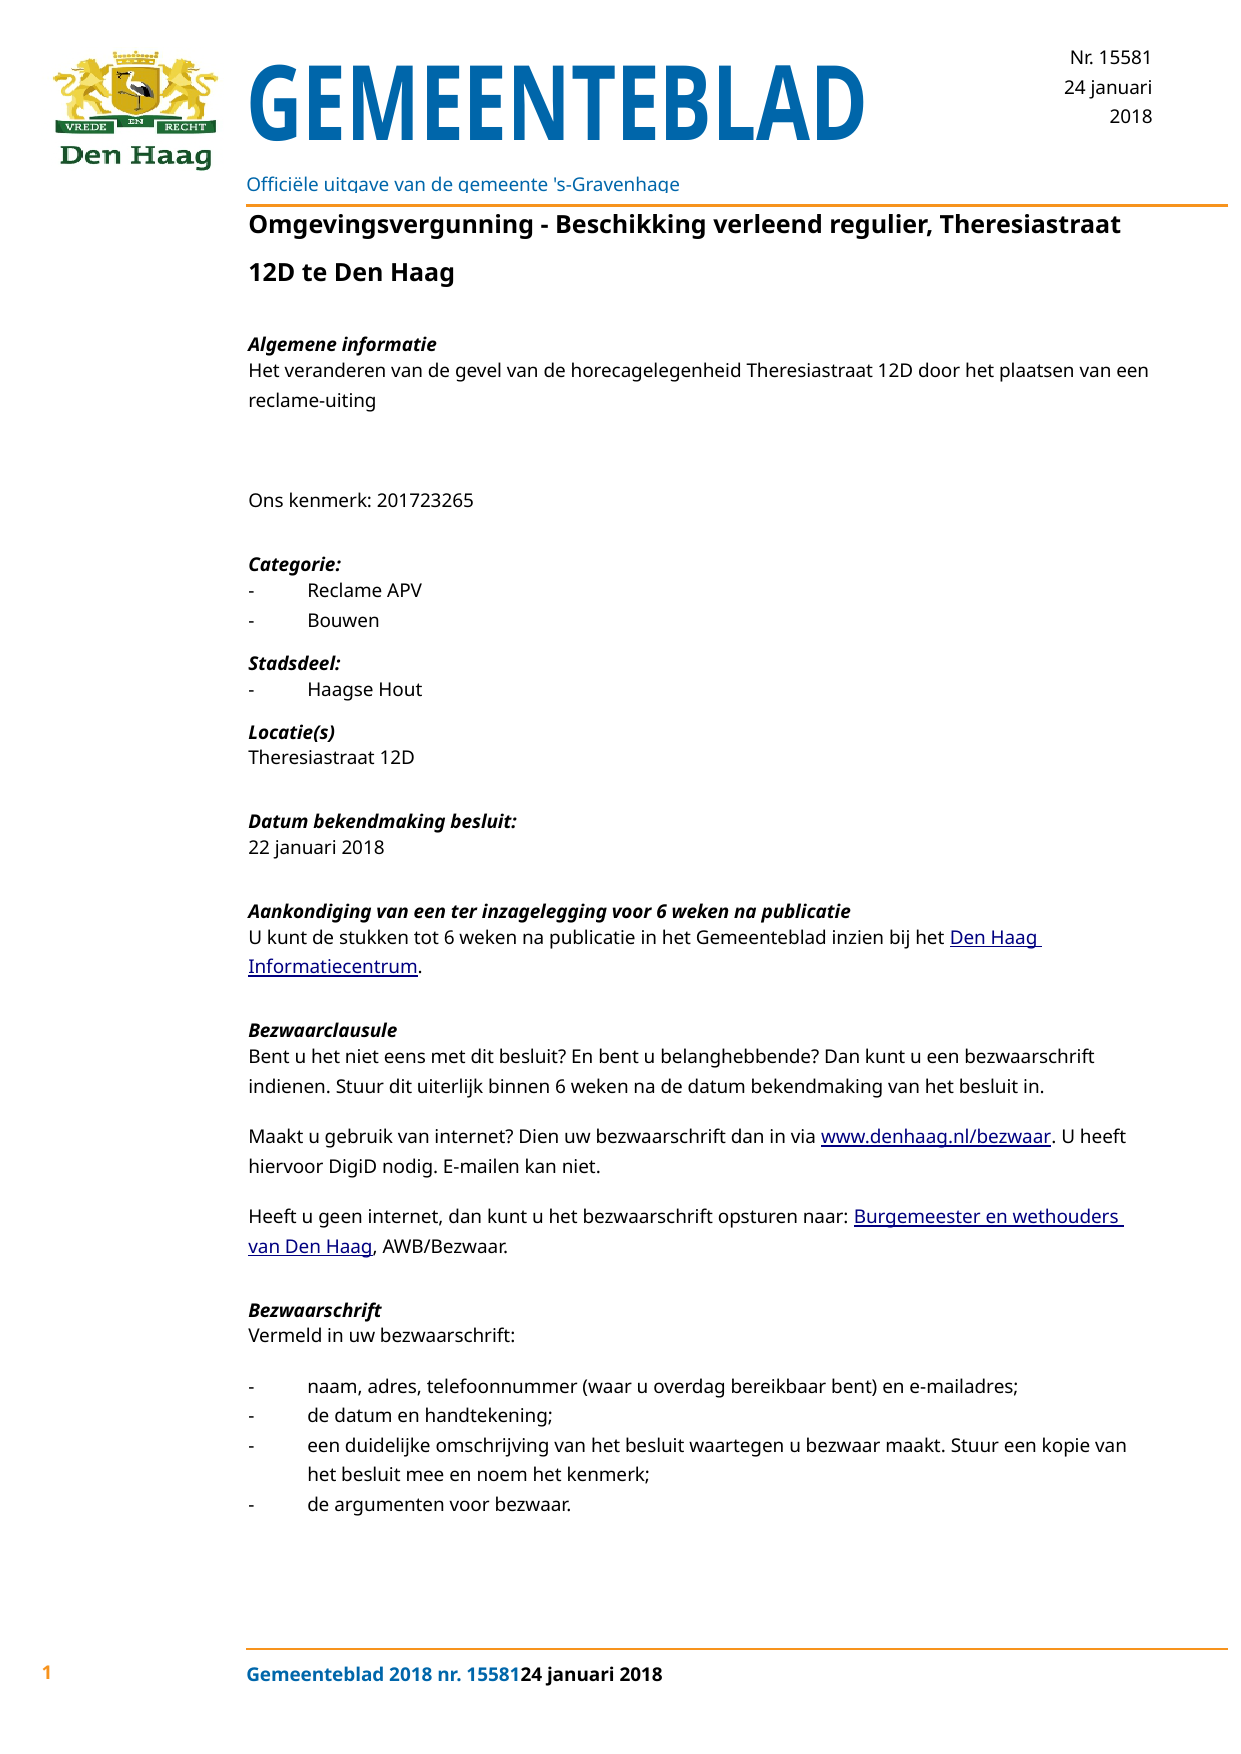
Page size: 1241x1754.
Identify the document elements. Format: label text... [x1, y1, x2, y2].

text 22 januari 2018 [248, 834, 1152, 860]
text Maakt u gebruik van internet? Dien uw bezwaarschrift dan in via www.denhaag.nl/bezwaar. U heeft hiervoor DigiD nodig. E-mailen kan niet. [248, 1123, 1152, 1178]
list een duidelijke omschrijving van het besluit waartegen u bezwaar maakt. Stuur een kopie van het besluit mee en noem het kenmerk; [248, 1432, 1152, 1487]
text Aankondiging van een ter inzagelegging voor 6 weken na publicatie [248, 898, 1152, 924]
list de argumenten voor bezwaar. [248, 1491, 1152, 1517]
text Datum bekendmaking besluit: [248, 808, 1152, 834]
text Bent u het niet eens met dit besluit? En bent u belanghebbende? Dan kunt u een bezwaarschrift indienen. Stuur dit uiterlijk binnen 6 weken na de datum bekendmaking van het besluit in. [248, 1043, 1152, 1098]
text Theresiastraat 12D [248, 744, 1152, 770]
text Bezwaarschrift [248, 1297, 1152, 1322]
text Omgevingsvergunning - Beschikking verleend regulier, Theresiastraat 12D te Den Haag [248, 207, 1152, 288]
text U kunt de stukken tot 6 weken na publicatie in het Gemeenteblad inzien bij het Den Haag Informatiecentrum. [248, 924, 1152, 979]
picture [41, 47, 231, 172]
text Ons kenmerk: 201723265 [248, 488, 1152, 513]
text Locatie(s) [248, 719, 1152, 744]
list naam, adres, telefoonnummer (waar u overdag bereikbaar bent) en e-mailadres; [248, 1373, 1152, 1399]
list Bouwen [248, 607, 1152, 633]
text Algemene informatie [248, 331, 1152, 357]
text Heeft u geen internet, dan kunt u het bezwaarschrift opsturen naar: Burgemeester en wethouders van Den Haag, AWB/Bezwaar. [248, 1203, 1152, 1258]
list de datum en handtekening; [248, 1402, 1152, 1428]
text Stadsdeel: [248, 650, 1152, 676]
text Het veranderen van de gevel van de horecagelegenheid Theresiastraat 12D door het plaatsen van een reclame-uiting [248, 357, 1152, 412]
text Bezwaarclausule [248, 1017, 1152, 1043]
text Categorie: [248, 552, 1152, 577]
text Vermeld in uw bezwaarschrift: [248, 1322, 1152, 1348]
list Haagse Hout [248, 676, 1152, 701]
list Reclame APV [248, 577, 1152, 603]
